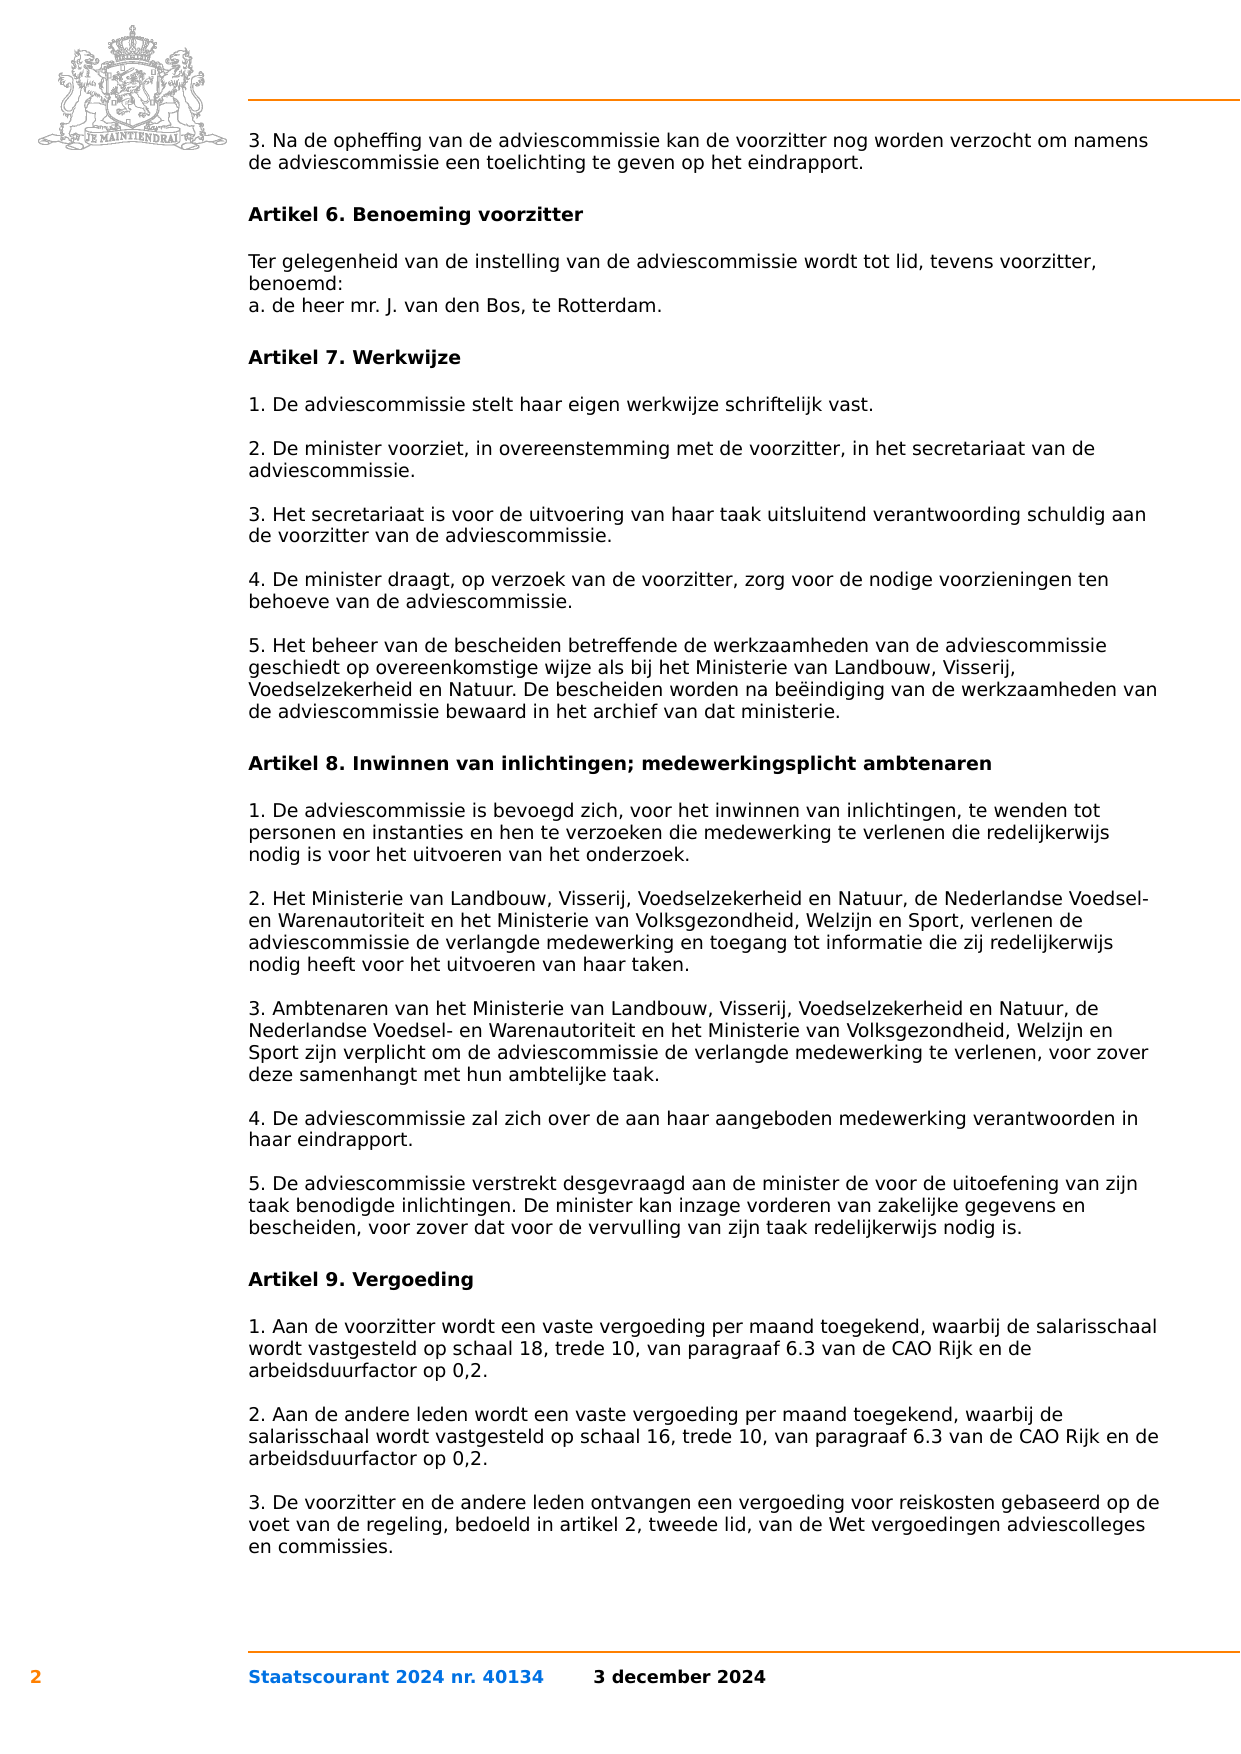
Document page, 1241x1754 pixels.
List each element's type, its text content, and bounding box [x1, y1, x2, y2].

text 2. De minister voorziet, in overeenstemming met de voorzitter, in het secretariaat van de adviescommissie. [248, 438, 1163, 482]
text a. de heer mr. J. van den Bos, te Rotterdam. [248, 295, 1163, 317]
text 1. De adviescommissie is bevoegd zich, voor het inwinnen van inlichtingen, te wenden tot personen en instanties en hen te verzoeken die medewerking te verlenen die redelijkerwijs nodig is voor het uitvoeren van het onderzoek. [248, 800, 1163, 866]
text 2. Het Ministerie van Landbouw, Visserij, Voedselzekerheid en Natuur, de Nederlandse Voedsel- en Warenautoriteit en het Ministerie van Volksgezondheid, Welzijn en Sport, verlenen de adviescommissie de verlangde medewerking en toegang tot informatie die zij redelijkerwijs nodig heeft voor het uitvoeren van haar taken. [248, 888, 1163, 976]
subtitle Artikel 6. Benoeming voorzitter [248, 204, 1163, 226]
text 4. De adviescommissie zal zich over de aan haar aangeboden medewerking verantwoorden in haar eindrapport. [248, 1107, 1163, 1151]
text 3. De voorzitter en de andere leden ontvangen een vergoeding voor reiskosten gebaseerd op de voet van de regeling, bedoeld in artikel 2, tweede lid, van de Wet vergoedingen adviescolleges en commissies. [248, 1492, 1163, 1558]
text 1. De adviescommissie stelt haar eigen werkwijze schriftelijk vast. [248, 394, 1163, 416]
text 5. Het beheer van de bescheiden betreffende de werkzaamheden van de adviescommissie geschiedt op overeenkomstige wijze als bij het Ministerie van Landbouw, Visserij, Voedselzekerheid en Natuur. De bescheiden worden na beëindiging van de werkzaamheden van de adviescommissie bewaard in het archief van dat ministerie. [248, 635, 1163, 723]
subtitle Artikel 9. Vergoeding [248, 1269, 1163, 1291]
text Ter gelegenheid van de instelling van de adviescommissie wordt tot lid, tevens voorzitter, benoemd: [248, 251, 1163, 295]
subtitle Artikel 8. Inwinnen van inlichtingen; medewerkingsplicht ambtenaren [248, 753, 1163, 775]
text 3. Ambtenaren van het Ministerie van Landbouw, Visserij, Voedselzekerheid en Natuur, de Nederlandse Voedsel- en Warenautoriteit en het Ministerie van Volksgezondheid, Welzijn en Sport zijn verplicht om de adviescommissie de verlangde medewerking te verlenen, voor zover deze samenhangt met hun ambtelijke taak. [248, 998, 1163, 1086]
text 3. Na de opheffing van de adviescommissie kan de voorzitter nog worden verzocht om namens de adviescommissie een toelichting te geven op het eindrapport. [248, 130, 1163, 174]
text 3. Het secretariaat is voor de uitvoering van haar taak uitsluitend verantwoording schuldig aan de voorzitter van de adviescommissie. [248, 503, 1163, 547]
picture [38, 25, 227, 150]
text 1. Aan de voorzitter wordt een vaste vergoeding per maand toegekend, waarbij de salarisschaal wordt vastgesteld op schaal 18, trede 10, van paragraaf 6.3 van de CAO Rijk en de arbeidsduurfactor op 0,2. [248, 1316, 1163, 1382]
text 4. De minister draagt, op verzoek van de voorzitter, zorg voor de nodige voorzieningen ten behoeve van de adviescommissie. [248, 569, 1163, 613]
text 2. Aan de andere leden wordt een vaste vergoeding per maand toegekend, waarbij de salarisschaal wordt vastgesteld op schaal 16, trede 10, van paragraaf 6.3 van de CAO Rijk en de arbeidsduurfactor op 0,2. [248, 1404, 1163, 1470]
subtitle Artikel 7. Werkwijze [248, 347, 1163, 369]
text 5. De adviescommissie verstrekt desgevraagd aan de minister de voor de uitoefening van zijn taak benodigde inlichtingen. De minister kan inzage vorderen van zakelijke gegevens en bescheiden, voor zover dat voor de vervulling van zijn taak redelijkerwijs nodig is. [248, 1173, 1163, 1239]
